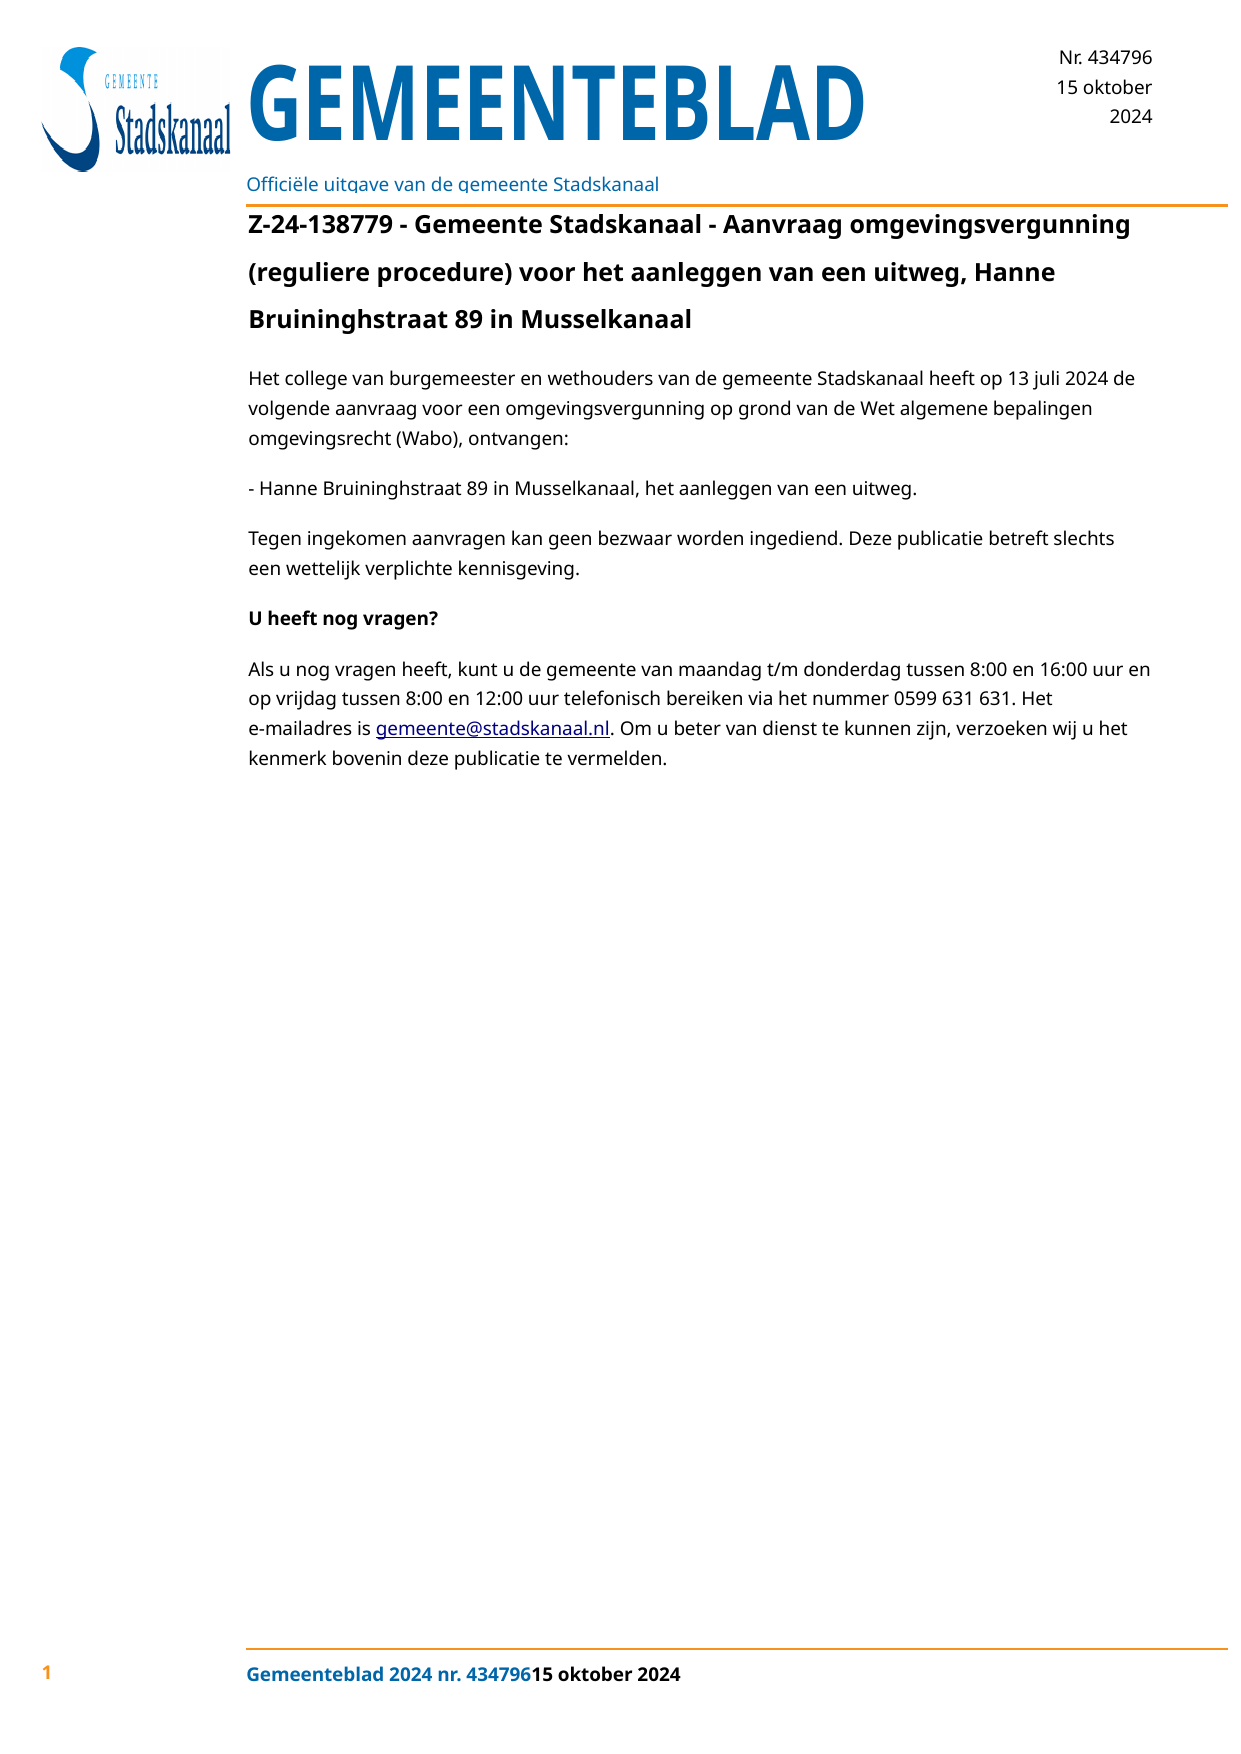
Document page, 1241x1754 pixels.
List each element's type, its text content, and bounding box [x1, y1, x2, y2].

picture [41, 47, 231, 172]
text Z-24-138779 - Gemeente Stadskanaal - Aanvraag omgevingsvergunning (reguliere procedure) voor het aanleggen van een uitweg, Hanne Bruininghstraat 89 in Musselkanaal [248, 207, 1152, 336]
text Tegen ingekomen aanvragen kan geen bezwaar worden ingediend. Deze publicatie betreft slechts een wettelijk verplichte kennisgeving. [248, 526, 1152, 581]
text U heeft nog vragen? [248, 606, 1152, 631]
text - Hanne Bruininghstraat 89 in Musselkanaal, het aanleggen van een uitweg. [248, 475, 1152, 501]
text Als u nog vragen heeft, kunt u de gemeente van maandag t/m donderdag tussen 8:00 en 16:00 uur en op vrijdag tussen 8:00 en 12:00 uur telefonisch bereiken via het nummer 0599 631 631. Het e‑mailadres is gemeente@stadskanaal.nl. Om u beter van dienst te kunnen zijn, verzoeken wij u het kenmerk bovenin deze publicatie te vermelden. [248, 656, 1152, 770]
text Het college van burgemeester en wethouders van de gemeente Stadskanaal heeft op 13 juli 2024 de volgende aanvraag voor een omgevingsvergunning op grond van de Wet algemene bepalingen omgevingsrecht (Wabo), ontvangen: [248, 366, 1152, 450]
